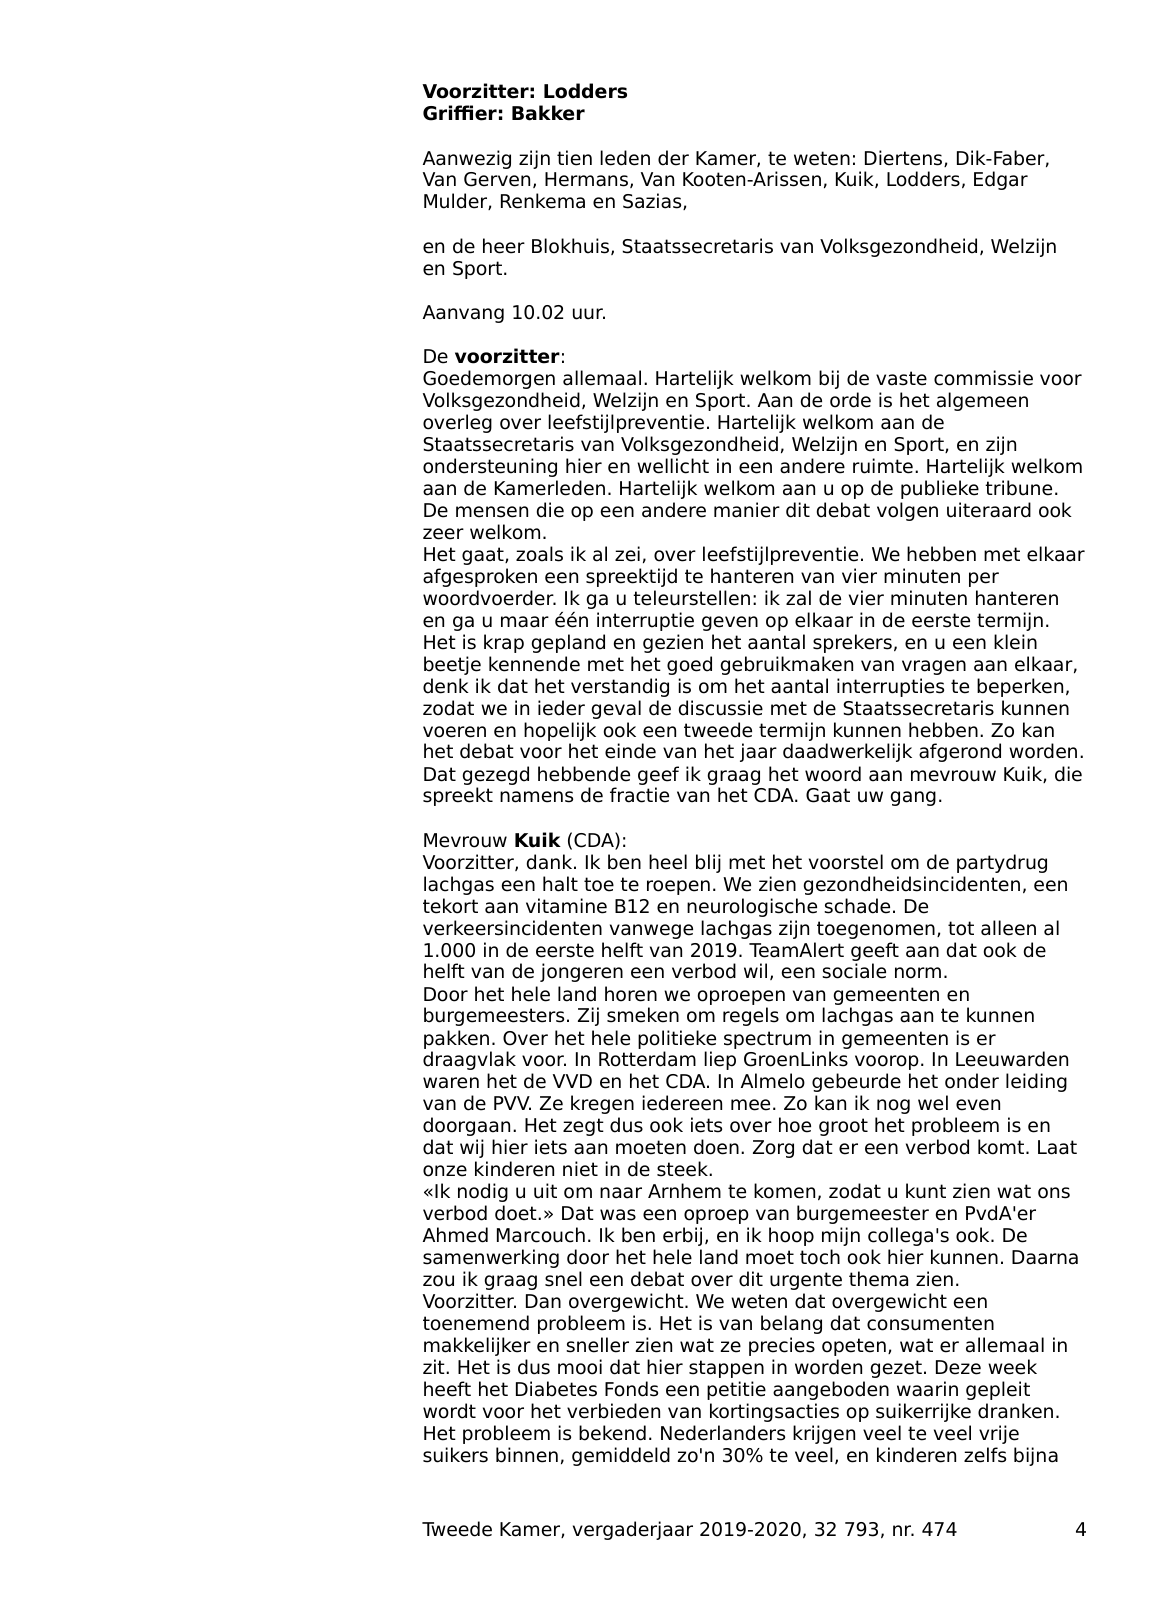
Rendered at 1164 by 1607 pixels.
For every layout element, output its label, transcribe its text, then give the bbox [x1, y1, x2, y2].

text De voorzitter: [422, 346, 1087, 368]
text Het gaat, zoals ik al zei, over leefstijlpreventie. We hebben met elkaar afgesproken een spreektijd te hanteren van vier minuten per woordvoerder. Ik ga u teleurstellen: ik zal de vier minuten hanteren en ga u maar één interruptie geven op elkaar in de eerste termijn. Het is krap gepland en gezien het aantal sprekers, en u een klein beetje kennende met het goed gebruikmaken van vragen aan elkaar, denk ik dat het verstandig is om het aantal interrupties te beperken, zodat we in ieder geval de discussie met de Staatssecretaris kunnen voeren en hopelijk ook een tweede termijn kunnen hebben. Zo kan het debat voor het einde van het jaar daadwerkelijk afgerond worden. [422, 544, 1087, 763]
text Griffier: Bakker [422, 103, 1087, 125]
text Aanwezig zijn tien leden der Kamer, te weten: Diertens, Dik-Faber, Van Gerven, Hermans, Van Kooten-Arissen, Kuik, Lodders, Edgar Mulder, Renkema en Sazias, [422, 147, 1087, 213]
text «Ik nodig u uit om naar Arnhem te komen, zodat u kunt zien wat ons verbod doet.» Dat was een oproep van burgemeester en PvdA'er Ahmed Marcouch. Ik ben erbij, en ik hoop mijn collega's ook. De samenwerking door het hele land moet toch ook hier kunnen. Daarna zou ik graag snel een debat over dit urgente thema zien. [422, 1181, 1087, 1291]
text Aanvang 10.02 uur. [422, 302, 1087, 324]
text Door het hele land horen we oproepen van gemeenten en burgemeesters. Zij smeken om regels om lachgas aan te kunnen pakken. Over het hele politieke spectrum in gemeenten is er draagvlak voor. In Rotterdam liep GroenLinks voorop. In Leeuwarden waren het de VVD en het CDA. In Almelo gebeurde het onder leiding van de PVV. Ze kregen iedereen mee. Zo kan ik nog wel even doorgaan. Het zegt dus ook iets over hoe groot het probleem is en dat wij hier iets aan moeten doen. Zorg dat er een verbod komt. Laat onze kinderen niet in de steek. [422, 983, 1087, 1181]
text Voorzitter: Lodders [422, 81, 1087, 103]
text en de heer Blokhuis, Staatssecretaris van Volksgezondheid, Welzijn en Sport. [422, 236, 1087, 279]
text Goedemorgen allemaal. Hartelijk welkom bij de vaste commissie voor Volksgezondheid, Welzijn en Sport. Aan de orde is het algemeen overleg over leefstijlpreventie. Hartelijk welkom aan de Staatssecretaris van Volksgezondheid, Welzijn en Sport, en zijn ondersteuning hier en wellicht in een andere ruimte. Hartelijk welkom aan de Kamerleden. Hartelijk welkom aan u op de publieke tribune. De mensen die op een andere manier dit debat volgen uiteraard ook zeer welkom. [422, 368, 1087, 544]
text Voorzitter, dank. Ik ben heel blij met het voorstel om de partydrug lachgas een halt toe te roepen. We zien gezondheidsincidenten, een tekort aan vitamine B12 en neurologische schade. De verkeersincidenten vanwege lachgas zijn toegenomen, tot alleen al 1.000 in de eerste helft van 2019. TeamAlert geeft aan dat ook de helft van de jongeren een verbod wil, een sociale norm. [422, 852, 1087, 983]
text Mevrouw Kuik (CDA): [422, 829, 1087, 852]
text Voorzitter. Dan overgewicht. We weten dat overgewicht een toenemend probleem is. Het is van belang dat consumenten makkelijker en sneller zien wat ze precies opeten, wat er allemaal in zit. Het is dus mooi dat hier stappen in worden gezet. Deze week heeft het Diabetes Fonds een petitie aangeboden waarin gepleit wordt voor het verbieden van kortingsacties op suikerrijke dranken. Het probleem is bekend. Nederlanders krijgen veel te veel vrije suikers binnen, gemiddeld zo'n 30% te veel, en kinderen zelfs bijna [422, 1291, 1087, 1467]
text Dat gezegd hebbende geef ik graag het woord aan mevrouw Kuik, die spreekt namens de fractie van het CDA. Gaat uw gang. [422, 763, 1087, 807]
